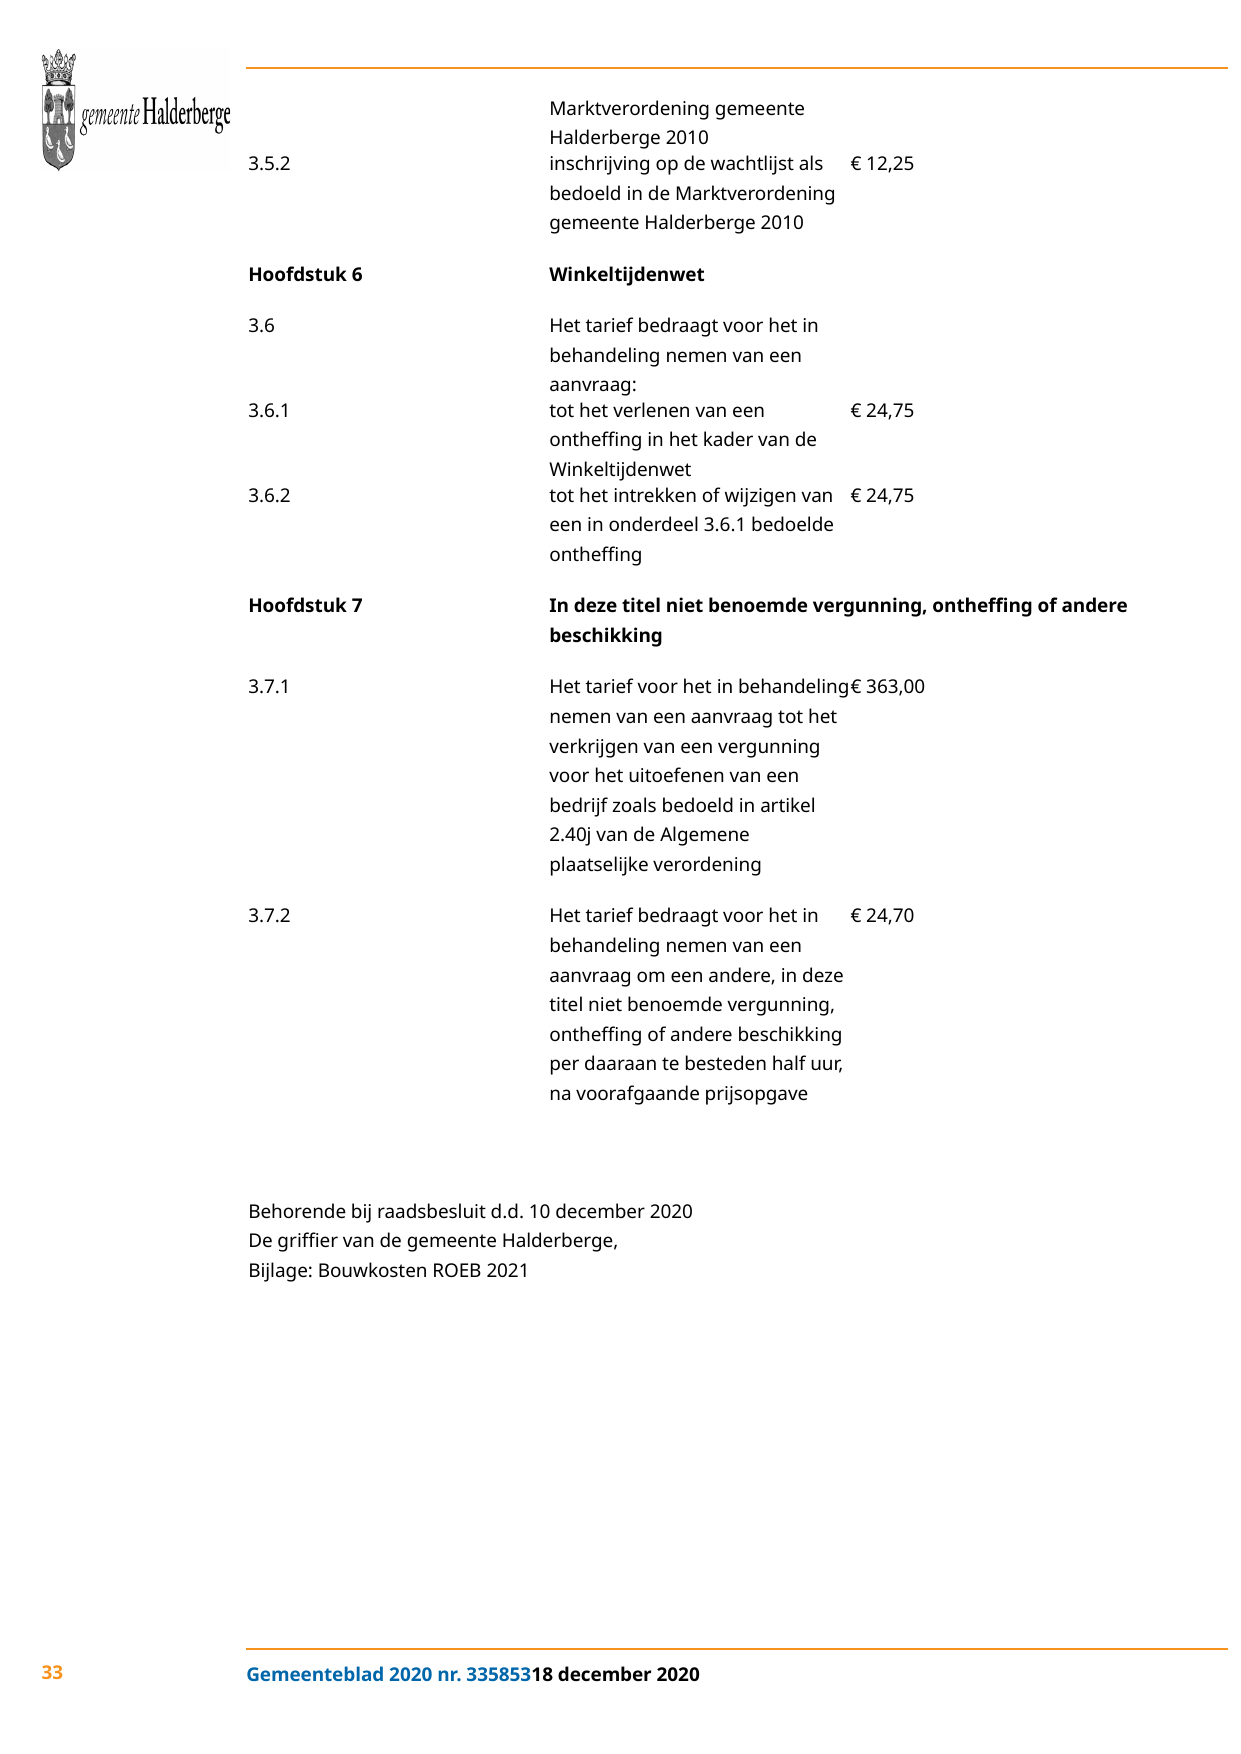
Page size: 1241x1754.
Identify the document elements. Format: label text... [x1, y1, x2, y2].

table_cell € 363,00 [850, 674, 1152, 877]
table_cell [850, 567, 1152, 593]
table_cell [850, 95, 1152, 150]
table_cell € 24,75 [850, 397, 1152, 482]
table_cell € 24,75 [850, 482, 1152, 567]
table_cell [248, 648, 549, 674]
table_cell [850, 877, 1152, 903]
table_cell [549, 877, 850, 903]
table_cell Winkeltijdenwet [549, 261, 850, 286]
table_cell [248, 877, 549, 903]
table_cell Het tarief bedraagt voor het in behandeling nemen van een aanvraag: [549, 312, 850, 397]
table_cell 3.7.2 [248, 903, 549, 1106]
picture [41, 47, 231, 172]
table_cell € 12,25 [850, 150, 1152, 235]
table_cell 3.6 [248, 312, 549, 397]
table_cell [850, 235, 1152, 261]
table_cell [248, 235, 549, 261]
table_cell [850, 261, 1152, 286]
table_cell Marktverordening gemeente Halderberge 2010 [549, 95, 850, 150]
table_cell 3.6.2 [248, 482, 549, 567]
text De griffier van de gemeente Halderberge, [248, 1227, 1152, 1253]
table_cell inschrijving op de wachtlijst als bedoeld in de Marktverordening gemeente Halderberge 2010 [549, 150, 850, 235]
table_cell In deze titel niet benoemde vergunning, ontheffing of andere beschikking [549, 593, 1152, 648]
table_cell [549, 286, 850, 312]
table_cell tot het verlenen van een ontheffing in het kader van de Winkeltijdenwet [549, 397, 850, 482]
table_cell 3.6.1 [248, 397, 549, 482]
table_cell [248, 286, 549, 312]
table_cell Hoofdstuk 7 [248, 593, 549, 648]
table_cell [248, 95, 549, 150]
table_cell Hoofdstuk 6 [248, 261, 549, 286]
table_cell [248, 567, 549, 593]
table_cell Het tarief bedraagt voor het in behandeling nemen van een aanvraag om een andere, in deze titel niet benoemde vergunning, ontheffing of andere beschikking per daaraan te besteden half uur, na voorafgaande prijsopgave [549, 903, 850, 1106]
table_cell tot het intrekken of wijzigen van een in onderdeel 3.6.1 bedoelde ontheffing [549, 482, 850, 567]
table_cell [549, 567, 850, 593]
text Behorende bij raadsbesluit d.d. 10 december 2020 [248, 1198, 1152, 1223]
table_cell Het tarief voor het in behandeling nemen van een aanvraag tot het verkrijgen van een vergunning voor het uitoefenen van een bedrijf zoals bedoeld in artikel 2.40j van de Algemene plaatselijke verordening [549, 674, 850, 877]
table_cell [549, 235, 850, 261]
table_cell [850, 312, 1152, 397]
table_cell [549, 648, 850, 674]
table_cell € 24,70 [850, 903, 1152, 1106]
text Bijlage: Bouwkosten ROEB 2021 [248, 1257, 1152, 1283]
table_cell [850, 286, 1152, 312]
table_cell 3.5.2 [248, 150, 549, 235]
table_cell [850, 648, 1152, 674]
table_cell 3.7.1 [248, 674, 549, 877]
